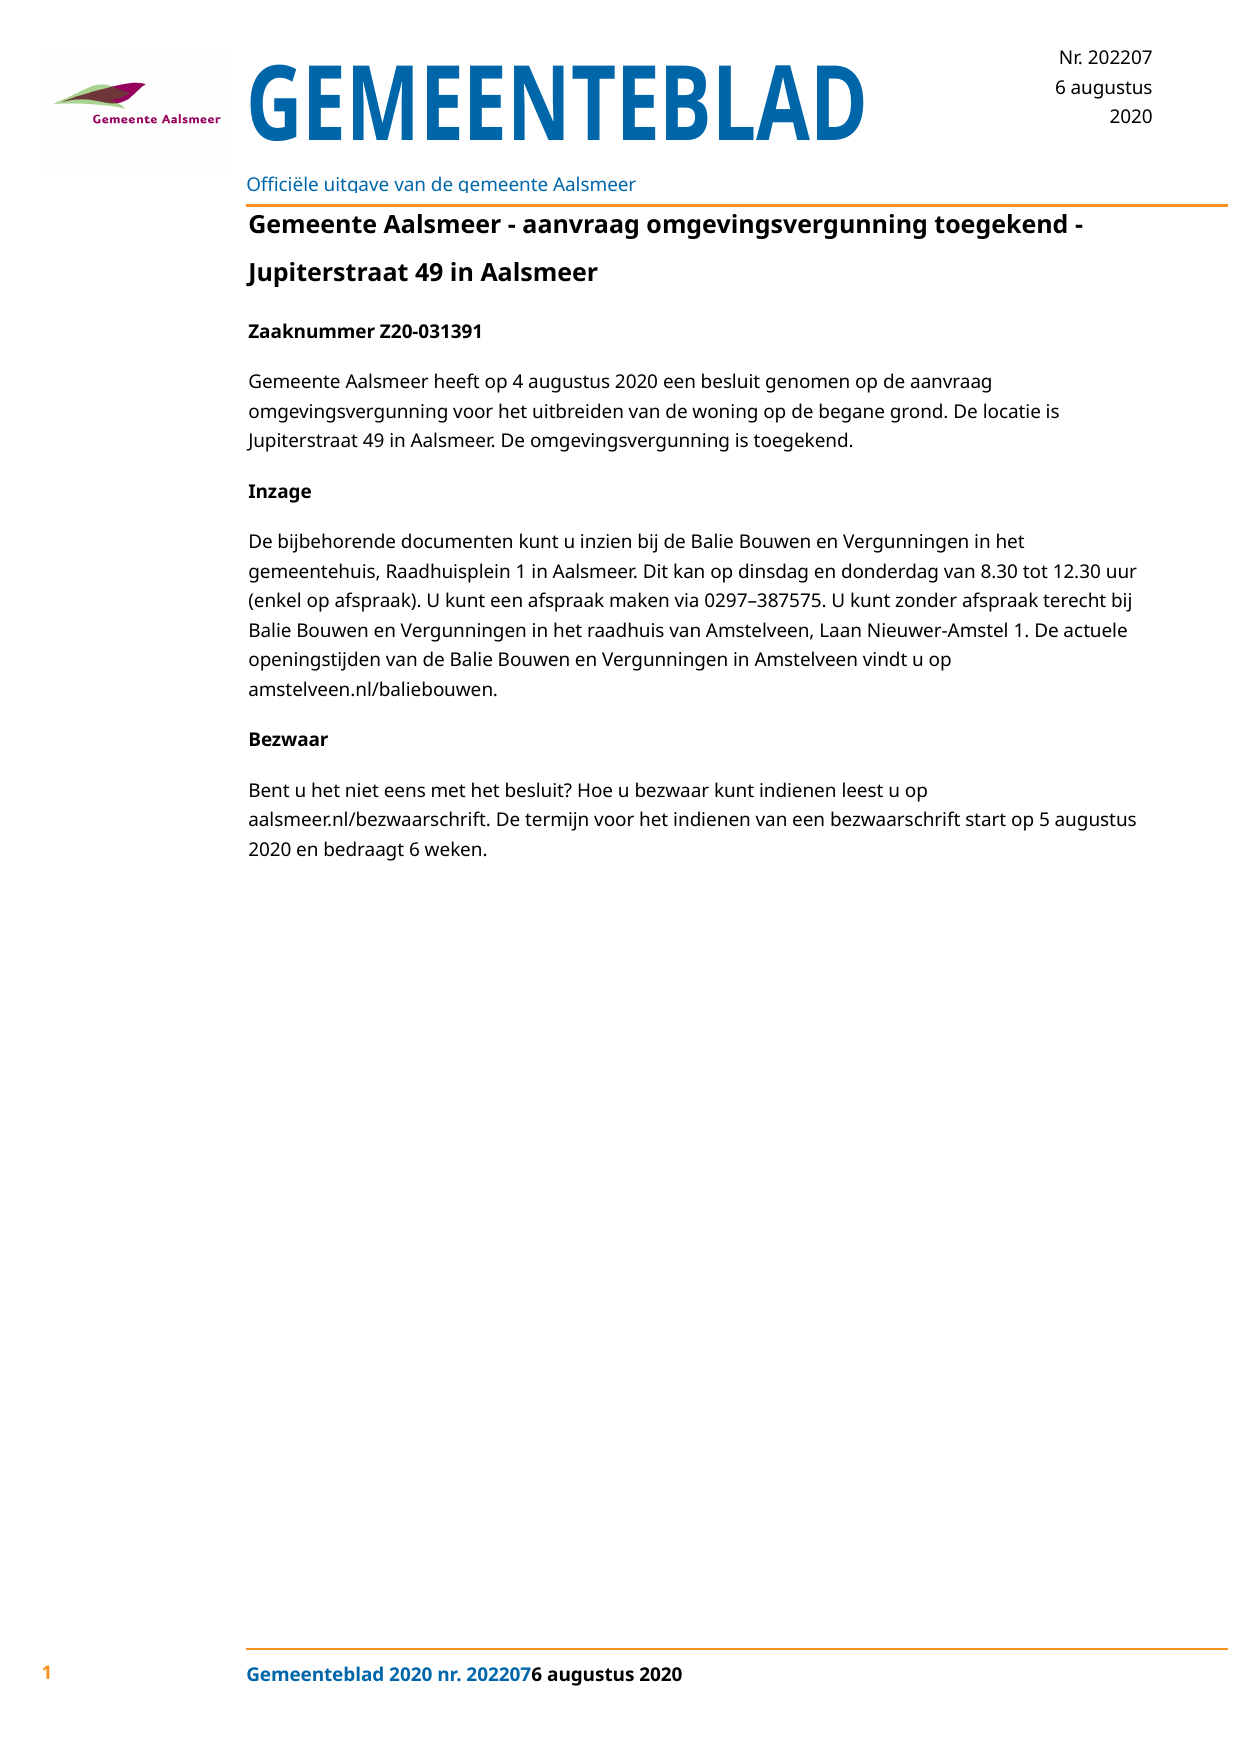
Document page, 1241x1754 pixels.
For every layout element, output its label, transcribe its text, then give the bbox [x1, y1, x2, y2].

picture [41, 47, 231, 172]
text De bijbehorende documenten kunt u inzien bij de Balie Bouwen en Vergunningen in het gemeentehuis, Raadhuisplein 1 in Aalsmeer. Dit kan op dinsdag en donderdag van 8.30 tot 12.30 uur (enkel op afspraak). U kunt een afspraak maken via 0297–387575. U kunt zonder afspraak terecht bij Balie Bouwen en Vergunningen in het raadhuis van Amstelveen, Laan Nieuwer-Amstel 1. De actuele openingstijden van de Balie Bouwen en Vergunningen in Amstelveen vindt u op amstelveen.nl/baliebouwen. [248, 528, 1152, 702]
text Zaaknummer Z20-031391 [248, 318, 1152, 344]
text Bent u het niet eens met het besluit? Hoe u bezwaar kunt indienen leest u op aalsmeer.nl/bezwaarschrift. De termijn voor het indienen van een bezwaarschrift start op 5 augustus 2020 en bedraagt 6 weken. [248, 777, 1152, 862]
text Gemeente Aalsmeer heeft op 4 augustus 2020 een besluit genomen op de aanvraag omgevingsvergunning voor het uitbreiden van de woning op de begane grond. De locatie is Jupiterstraat 49 in Aalsmeer. De omgevingsvergunning is toegekend. [248, 368, 1152, 453]
text Gemeente Aalsmeer - aanvraag omgevingsvergunning toegekend - Jupiterstraat 49 in Aalsmeer [248, 207, 1152, 288]
text Bezwaar [248, 727, 1152, 752]
text Inzage [248, 478, 1152, 504]
